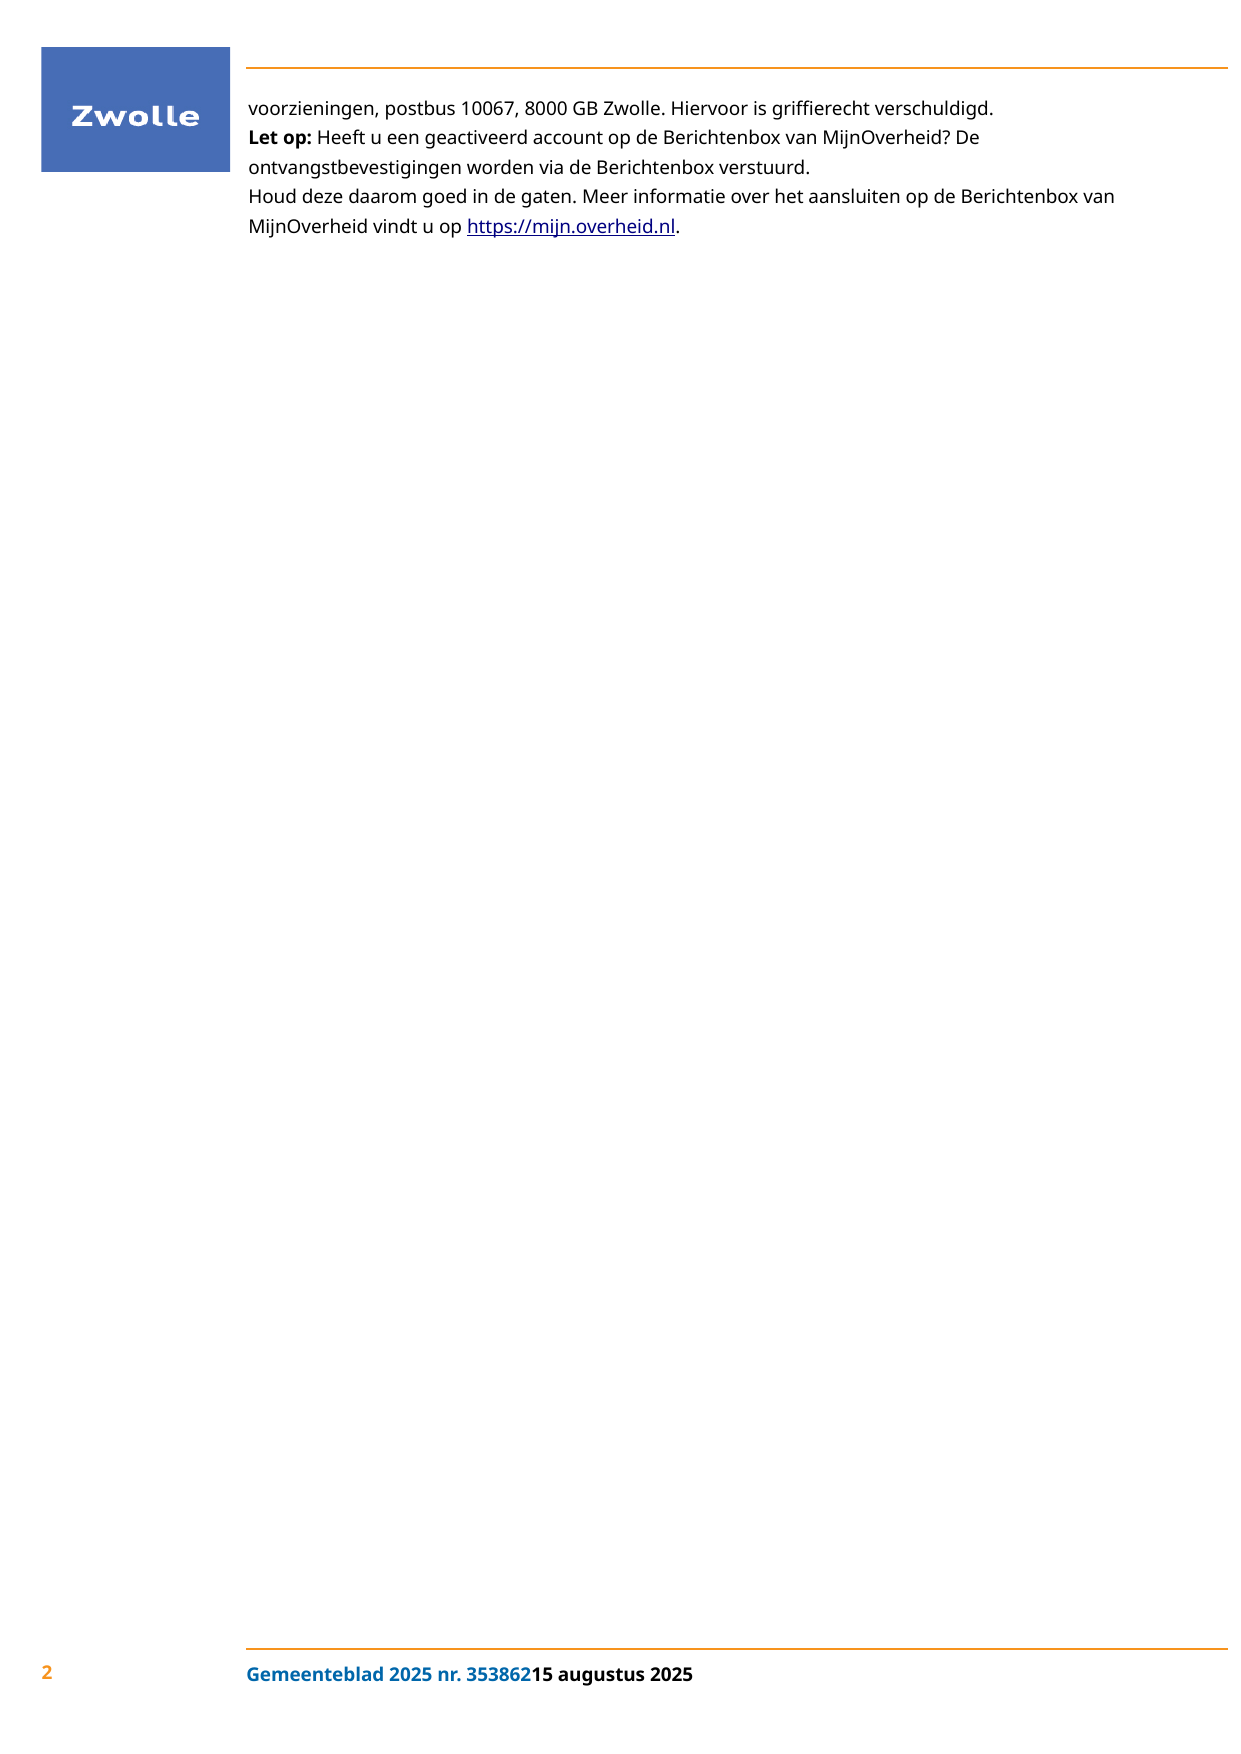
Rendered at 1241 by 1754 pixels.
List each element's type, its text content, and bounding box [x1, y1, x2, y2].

text Let op: Heeft u een geactiveerd account op de Berichtenbox van MijnOverheid? De ontvangstbevestigingen worden via de Berichtenbox verstuurd. [248, 124, 1152, 180]
text voorzieningen, postbus 10067, 8000 GB Zwolle. Hiervoor is griffierecht verschuldigd. [248, 95, 1152, 121]
picture [41, 47, 231, 172]
text Houd deze daarom goed in de gaten. Meer informatie over het aansluiten op de Berichtenbox van MijnOverheid vindt u op https://mijn.overheid.nl. [248, 183, 1152, 239]
